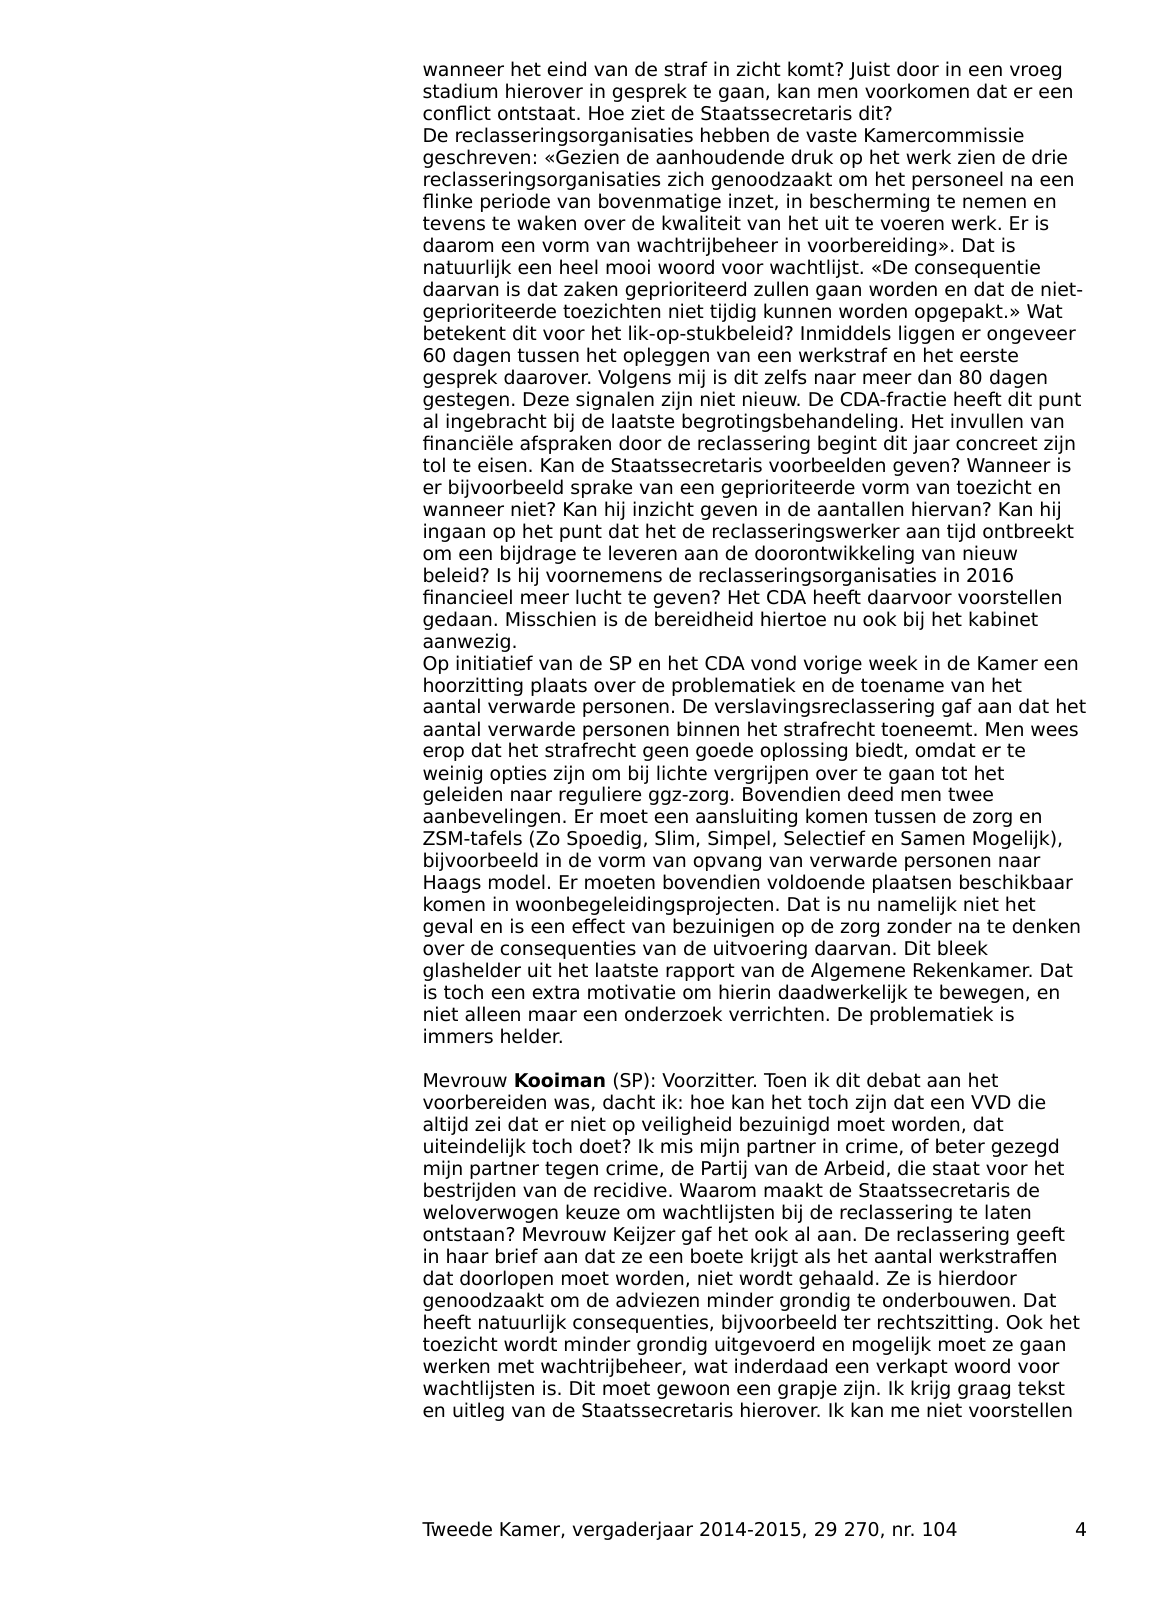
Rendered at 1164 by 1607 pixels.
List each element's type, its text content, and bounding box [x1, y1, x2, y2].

text De reclasseringsorganisaties hebben de vaste Kamercommissie geschreven: «Gezien de aanhoudende druk op het werk zien de drie reclasseringsorganisaties zich genoodzaakt om het personeel na een flinke periode van bovenmatige inzet, in bescherming te nemen en tevens te waken over de kwaliteit van het uit te voeren werk. Er is daarom een vorm van wachtrijbeheer in voorbereiding». Dat is natuurlijk een heel mooi woord voor wachtlijst. «De consequentie daarvan is dat zaken geprioriteerd zullen gaan worden en dat de niet-geprioriteerde toezichten niet tijdig kunnen worden opgepakt.» Wat betekent dit voor het lik-op-stukbeleid? Inmiddels liggen er ongeveer 60 dagen tussen het opleggen van een werkstraf en het eerste gesprek daarover. Volgens mij is dit zelfs naar meer dan 80 dagen gestegen. Deze signalen zijn niet nieuw. De CDA-fractie heeft dit punt al ingebracht bij de laatste begrotingsbehandeling. Het invullen van financiële afspraken door de reclassering begint dit jaar concreet zijn tol te eisen. Kan de Staatssecretaris voorbeelden geven? Wanneer is er bijvoorbeeld sprake van een geprioriteerde vorm van toezicht en wanneer niet? Kan hij inzicht geven in de aantallen hiervan? Kan hij ingaan op het punt dat het de reclasseringswerker aan tijd ontbreekt om een bijdrage te leveren aan de doorontwikkeling van nieuw beleid? Is hij voornemens de reclasseringsorganisaties in 2016 financieel meer lucht te geven? Het CDA heeft daarvoor voorstellen gedaan. Misschien is de bereidheid hiertoe nu ook bij het kabinet aanwezig. [422, 125, 1087, 652]
text wanneer het eind van de straf in zicht komt? Juist door in een vroeg stadium hierover in gesprek te gaan, kan men voorkomen dat er een conflict ontstaat. Hoe ziet de Staatssecretaris dit? [422, 59, 1087, 125]
text Op initiatief van de SP en het CDA vond vorige week in de Kamer een hoorzitting plaats over de problematiek en de toename van het aantal verwarde personen. De verslavingsreclassering gaf aan dat het aantal verwarde personen binnen het strafrecht toeneemt. Men wees erop dat het strafrecht geen goede oplossing biedt, omdat er te weinig opties zijn om bij lichte vergrijpen over te gaan tot het geleiden naar reguliere ggz-zorg. Bovendien deed men twee aanbevelingen. Er moet een aansluiting komen tussen de zorg en ZSM-tafels (Zo Spoedig, Slim, Simpel, Selectief en Samen Mogelijk), bijvoorbeeld in de vorm van opvang van verwarde personen naar Haags model. Er moeten bovendien voldoende plaatsen beschikbaar komen in woonbegeleidingsprojecten. Dat is nu namelijk niet het geval en is een effect van bezuinigen op de zorg zonder na te denken over de consequenties van de uitvoering daarvan. Dit bleek glashelder uit het laatste rapport van de Algemene Rekenkamer. Dat is toch een extra motivatie om hierin daadwerkelijk te bewegen, en niet alleen maar een onderzoek verrichten. De problematiek is immers helder. [422, 652, 1087, 1048]
text Mevrouw Kooiman (SP): Voorzitter. Toen ik dit debat aan het voorbereiden was, dacht ik: hoe kan het toch zijn dat een VVD die altijd zei dat er niet op veiligheid bezuinigd moet worden, dat uiteindelijk toch doet? Ik mis mijn partner in crime, of beter gezegd mijn partner tegen crime, de Partij van de Arbeid, die staat voor het bestrijden van de recidive. Waarom maakt de Staatssecretaris de weloverwogen keuze om wachtlijsten bij de reclassering te laten ontstaan? Mevrouw Keijzer gaf het ook al aan. De reclassering geeft in haar brief aan dat ze een boete krijgt als het aantal werkstraffen dat doorlopen moet worden, niet wordt gehaald. Ze is hierdoor genoodzaakt om de adviezen minder grondig te onderbouwen. Dat heeft natuurlijk consequenties, bijvoorbeeld ter rechtszitting. Ook het toezicht wordt minder grondig uitgevoerd en mogelijk moet ze gaan werken met wachtrijbeheer, wat inderdaad een verkapt woord voor wachtlijsten is. Dit moet gewoon een grapje zijn. Ik krijg graag tekst en uitleg van de Staatssecretaris hierover. Ik kan me niet voorstellen [422, 1070, 1087, 1422]
